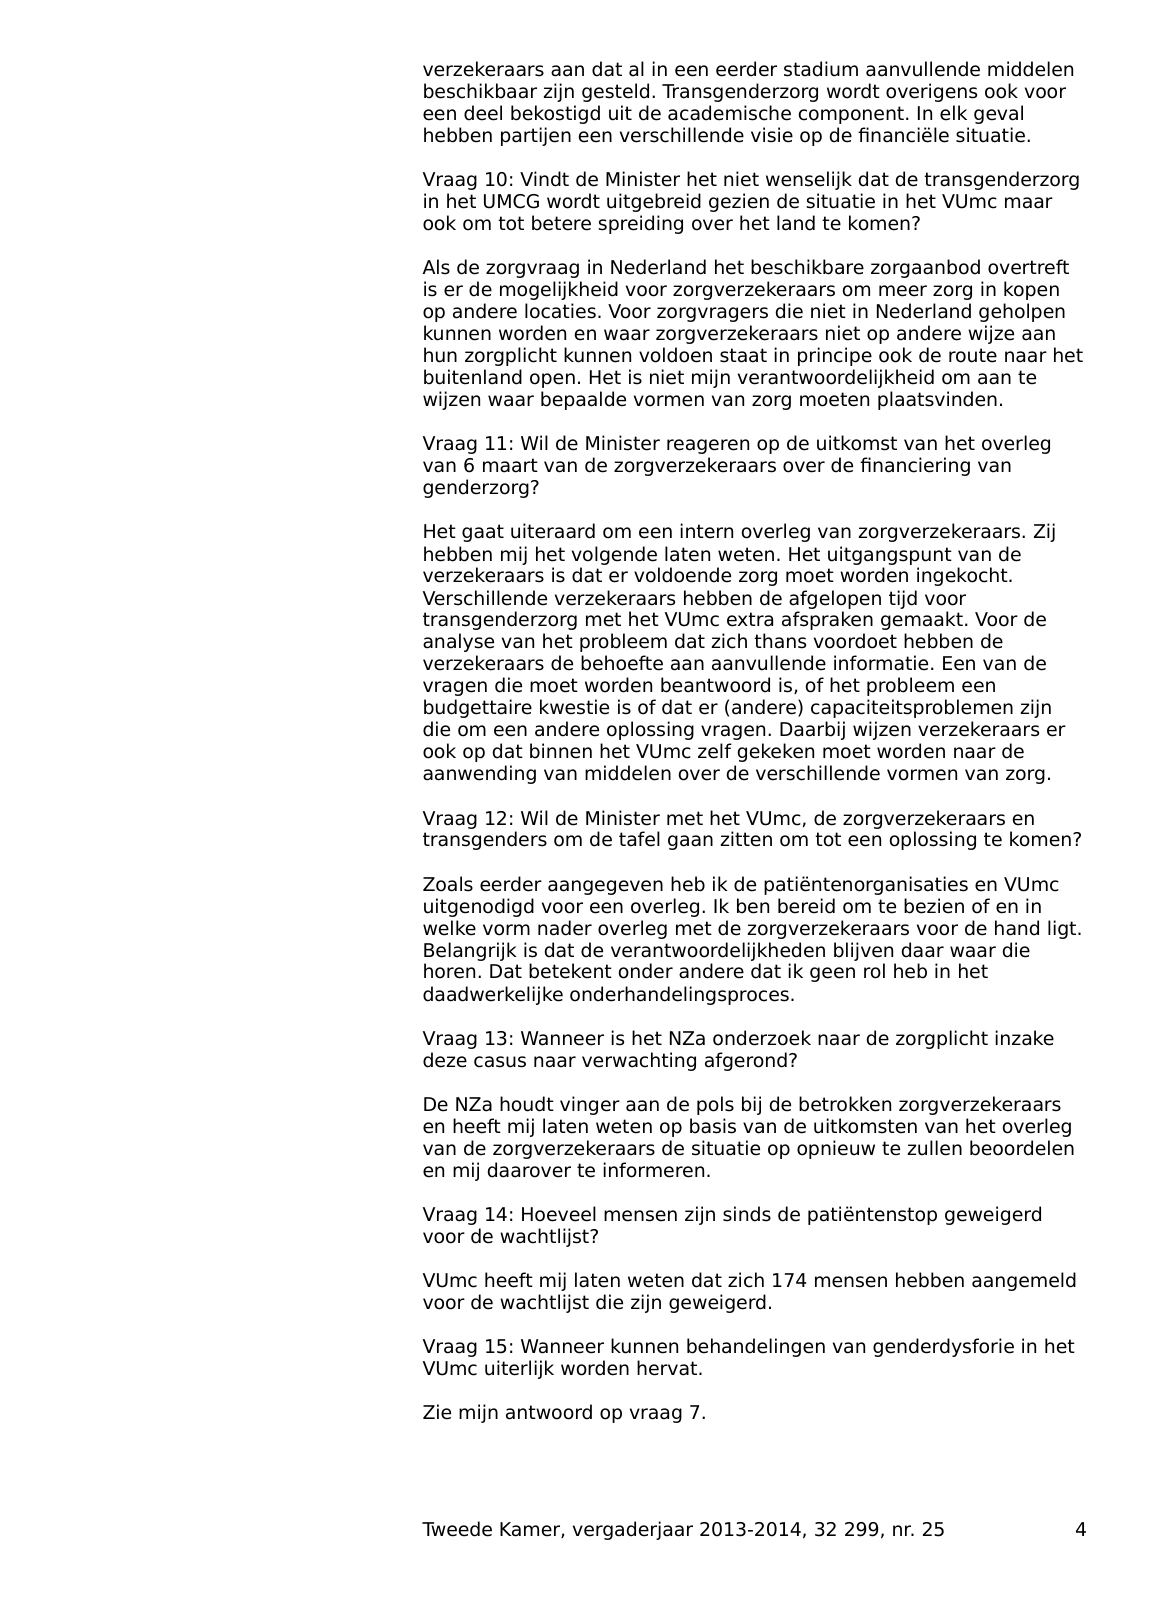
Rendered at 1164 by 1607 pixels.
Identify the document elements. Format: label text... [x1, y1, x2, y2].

text Het gaat uiteraard om een intern overleg van zorgverzekeraars. Zij hebben mij het volgende laten weten. Het uitgangspunt van de verzekeraars is dat er voldoende zorg moet worden ingekocht. Verschillende verzekeraars hebben de afgelopen tijd voor transgenderzorg met het VUmc extra afspraken gemaakt. Voor de analyse van het probleem dat zich thans voordoet hebben de verzekeraars de behoefte aan aanvullende informatie. Een van de vragen die moet worden beantwoord is, of het probleem een budgettaire kwestie is of dat er (andere) capaciteitsproblemen zijn die om een andere oplossing vragen. Daarbij wijzen verzekeraars er ook op dat binnen het VUmc zelf gekeken moet worden naar de aanwending van middelen over de verschillende vormen van zorg. [422, 521, 1087, 785]
text Vraag 15: Wanneer kunnen behandelingen van genderdysforie in het VUmc uiterlijk worden hervat. [422, 1336, 1087, 1380]
text Zoals eerder aangegeven heb ik de patiëntenorganisaties en VUmc uitgenodigd voor een overleg. Ik ben bereid om te bezien of en in welke vorm nader overleg met de zorgverzekeraars voor de hand ligt. Belangrijk is dat de verantwoordelijkheden blijven daar waar die horen. Dat betekent onder andere dat ik geen rol heb in het daadwerkelijke onderhandelingsproces. [422, 873, 1087, 1005]
text Vraag 11: Wil de Minister reageren op de uitkomst van het overleg van 6 maart van de zorgverzekeraars over de financiering van genderzorg? [422, 433, 1087, 499]
text verzekeraars aan dat al in een eerder stadium aanvullende middelen beschikbaar zijn gesteld. Transgenderzorg wordt overigens ook voor een deel bekostigd uit de academische component. In elk geval hebben partijen een verschillende visie op de financiële situatie. [422, 59, 1087, 147]
text De NZa houdt vinger aan de pols bij de betrokken zorgverzekeraars en heeft mij laten weten op basis van de uitkomsten van het overleg van de zorgverzekeraars de situatie op opnieuw te zullen beoordelen en mij daarover te informeren. [422, 1094, 1087, 1182]
text Zie mijn antwoord op vraag 7. [422, 1402, 1087, 1424]
text Als de zorgvraag in Nederland het beschikbare zorgaanbod overtreft is er de mogelijkheid voor zorgverzekeraars om meer zorg in kopen op andere locaties. Voor zorgvragers die niet in Nederland geholpen kunnen worden en waar zorgverzekeraars niet op andere wijze aan hun zorgplicht kunnen voldoen staat in principe ook de route naar het buitenland open. Het is niet mijn verantwoordelijkheid om aan te wijzen waar bepaalde vormen van zorg moeten plaatsvinden. [422, 257, 1087, 411]
text Vraag 13: Wanneer is het NZa onderzoek naar de zorgplicht inzake deze casus naar verwachting afgerond? [422, 1028, 1087, 1072]
text VUmc heeft mij laten weten dat zich 174 mensen hebben aangemeld voor de wachtlijst die zijn geweigerd. [422, 1270, 1087, 1314]
text Vraag 10: Vindt de Minister het niet wenselijk dat de transgenderzorg in het UMCG wordt uitgebreid gezien de situatie in het VUmc maar ook om tot betere spreiding over het land te komen? [422, 169, 1087, 235]
text Vraag 12: Wil de Minister met het VUmc, de zorgverzekeraars en transgenders om de tafel gaan zitten om tot een oplossing te komen? [422, 807, 1087, 851]
text Vraag 14: Hoeveel mensen zijn sinds de patiëntenstop geweigerd voor de wachtlijst? [422, 1204, 1087, 1248]
